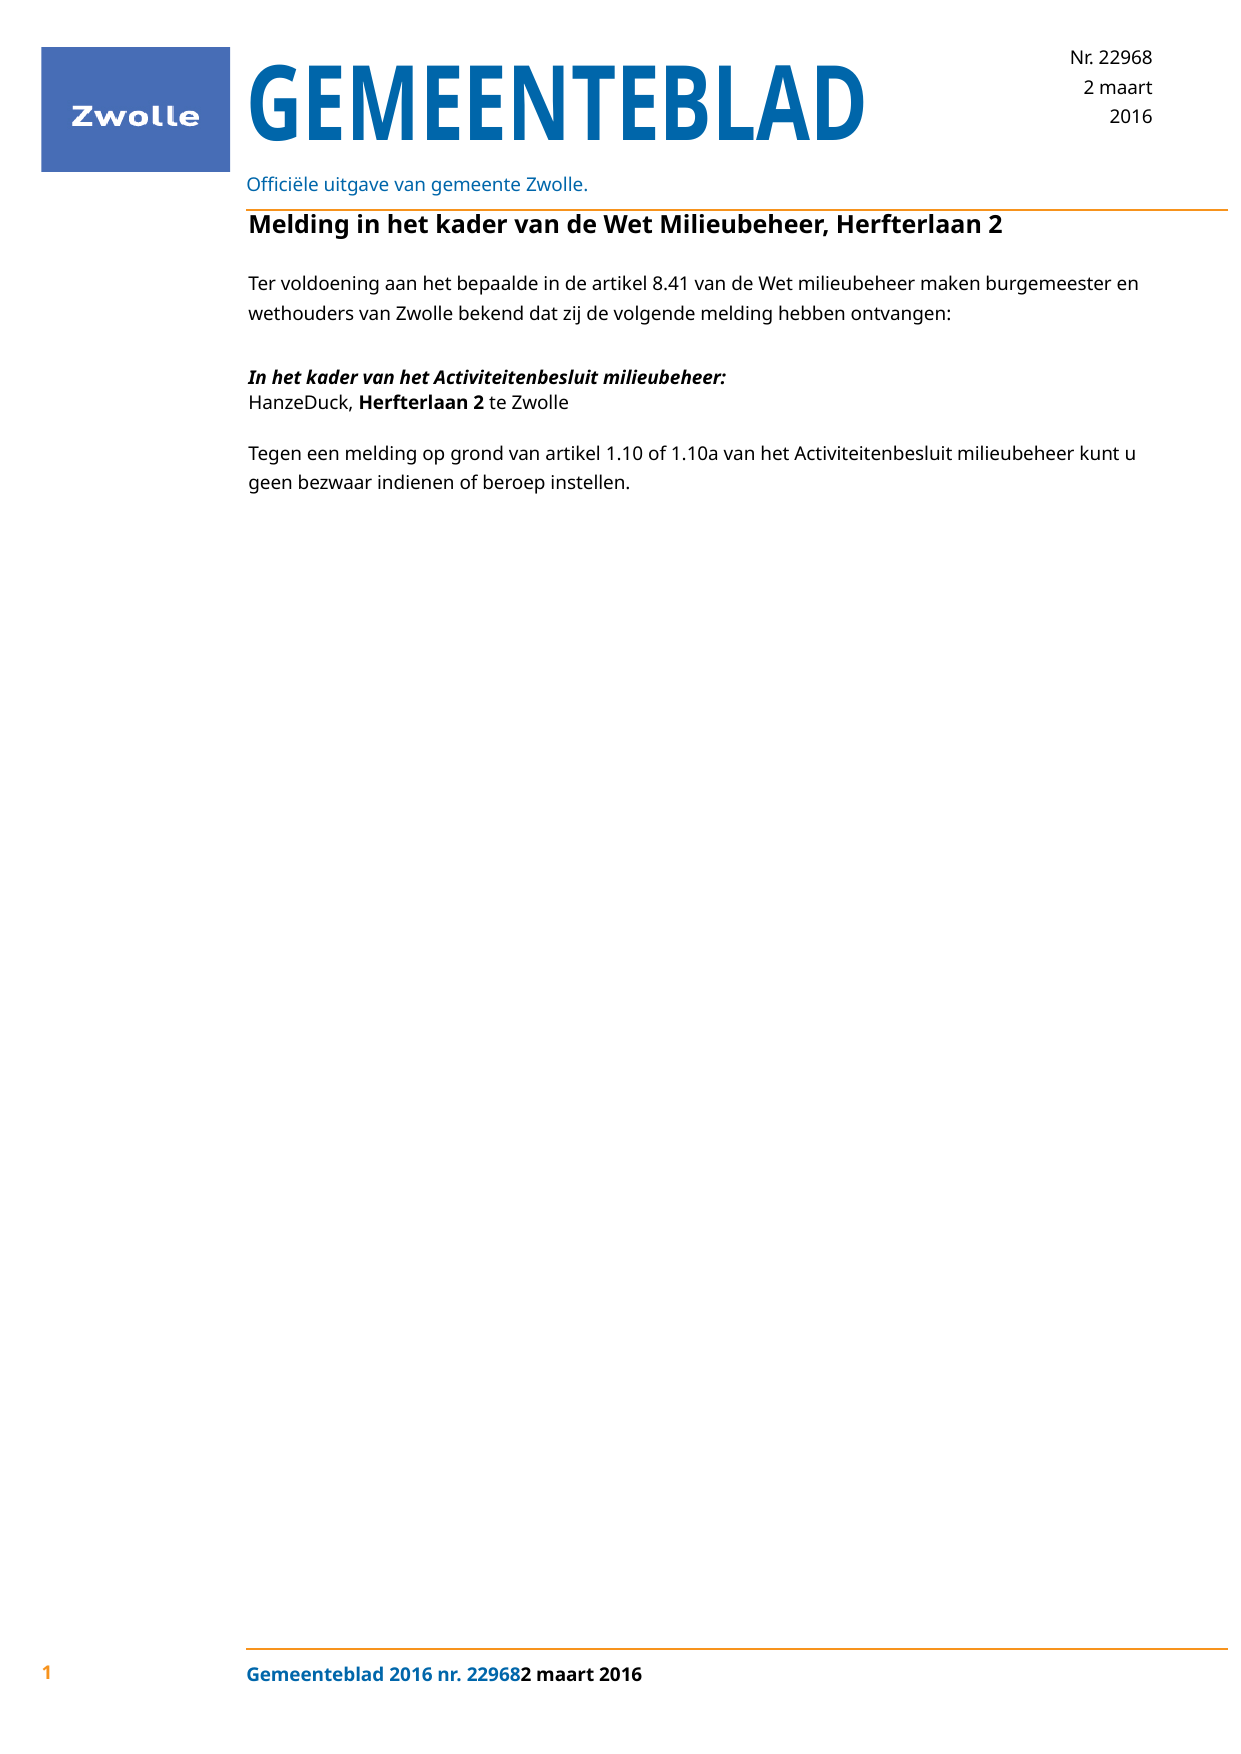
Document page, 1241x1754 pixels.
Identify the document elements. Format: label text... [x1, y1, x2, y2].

text Tegen een melding op grond van artikel 1.10 of 1.10a van het Activiteitenbesluit milieubeheer kunt u geen bezwaar indienen of beroep instellen. [248, 440, 1152, 495]
text In het kader van het Activiteitenbesluit milieubeheer: [248, 364, 1152, 389]
text Ter voldoening aan het bepaalde in de artikel 8.41 van de Wet milieubeheer maken burgemeester en wethouders van Zwolle bekend dat zij de volgende melding hebben ontvangen: [248, 270, 1152, 326]
text Melding in het kader van de Wet Milieubeheer, Herfterlaan 2 [248, 211, 1152, 241]
text HanzeDuck, Herfterlaan 2 te Zwolle [248, 389, 1152, 415]
picture [41, 47, 231, 172]
